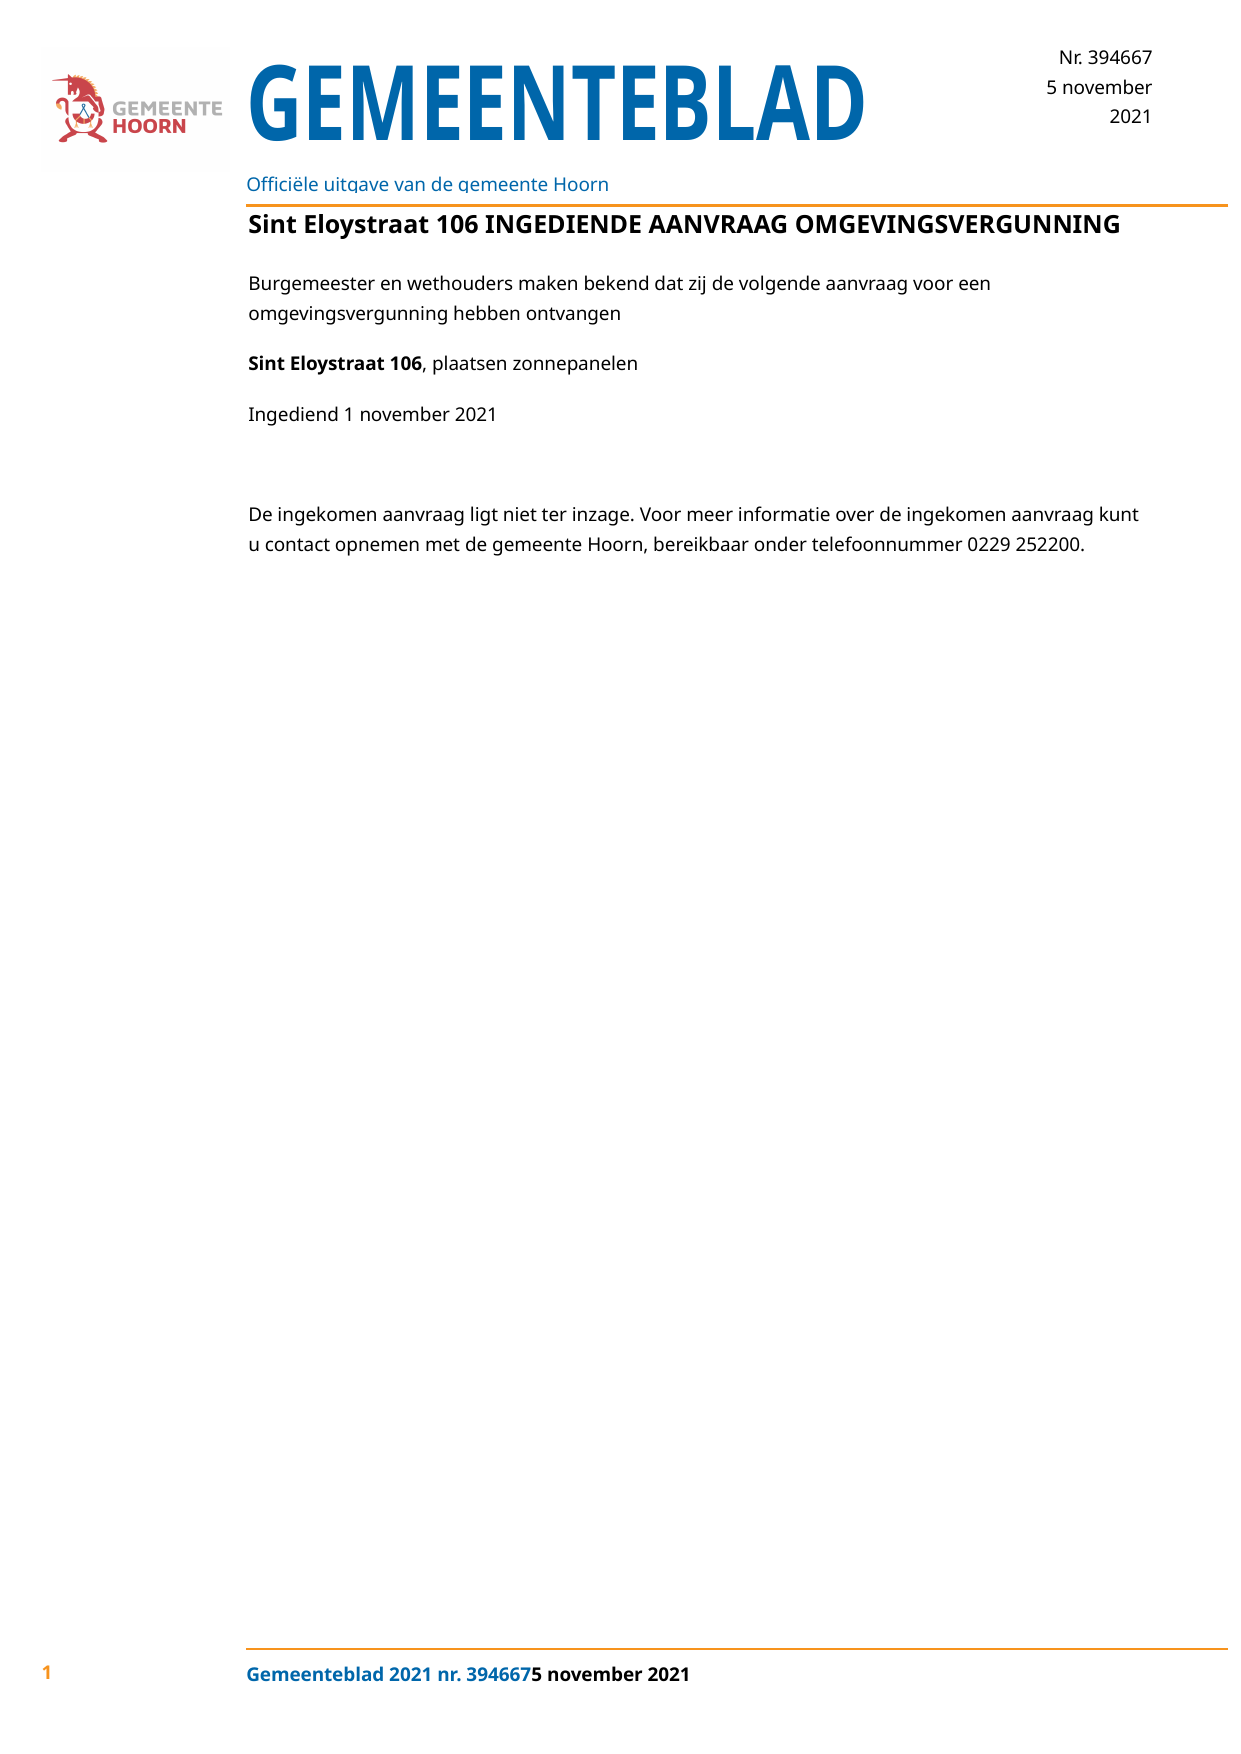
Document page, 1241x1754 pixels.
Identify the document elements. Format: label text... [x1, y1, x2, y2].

text Sint Eloystraat 106, plaatsen zonnepanelen [248, 350, 1152, 376]
text Burgemeester en wethouders maken bekend dat zij de volgende aanvraag voor een omgevingsvergunning hebben ontvangen [248, 270, 1152, 326]
picture [41, 47, 231, 172]
text De ingekomen aanvraag ligt niet ter inzage. Voor meer informatie over de ingekomen aanvraag kunt u contact opnemen met de gemeente Hoorn, bereikbaar onder telefoonnummer 0229 252200. [248, 502, 1152, 557]
text Ingediend 1 november 2021 [248, 401, 1152, 426]
text Sint Eloystraat 106 INGEDIENDE AANVRAAG OMGEVINGSVERGUNNING [248, 207, 1152, 241]
